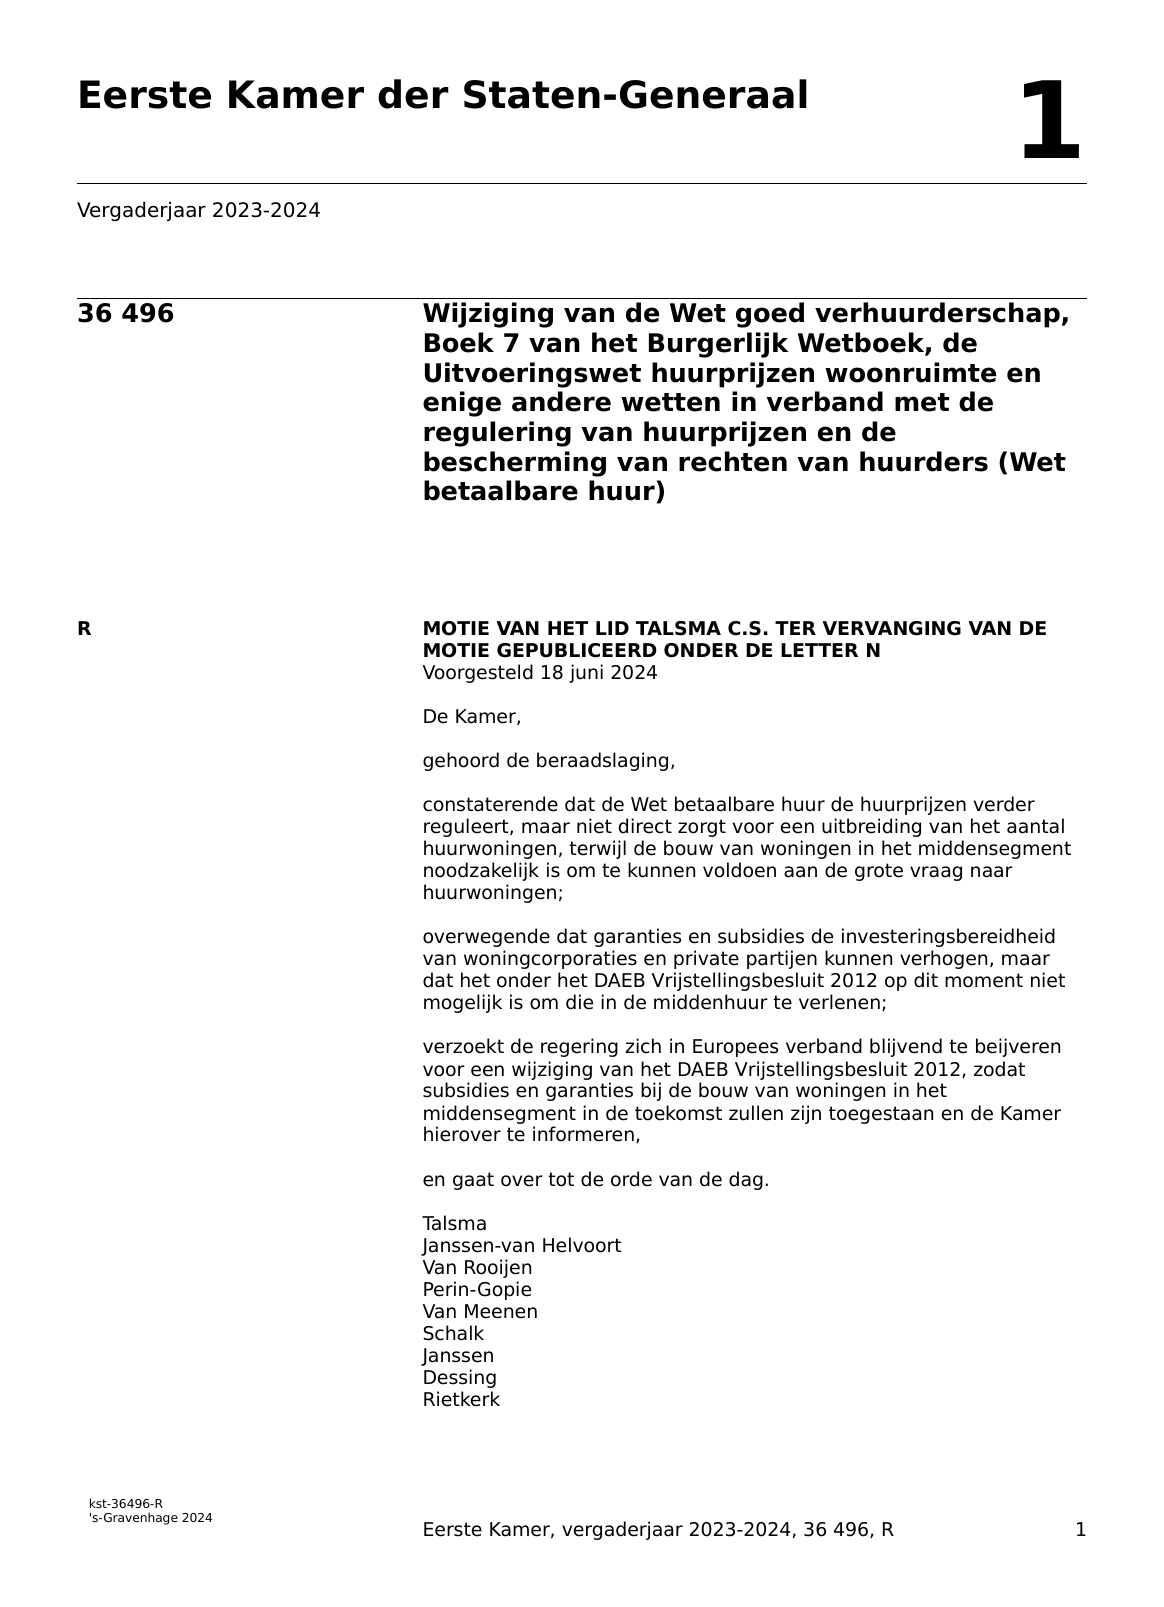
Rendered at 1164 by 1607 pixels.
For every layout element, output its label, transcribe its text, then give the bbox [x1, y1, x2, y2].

text De Kamer, [422, 706, 1087, 728]
text en gaat over tot de orde van de dag. [422, 1168, 1087, 1191]
text constaterende dat de Wet betaalbare huur de huurprijzen verder reguleert, maar niet direct zorgt voor een uitbreiding van het aantal huurwoningen, terwijl de bouw van woningen in het middensegment noodzakelijk is om te kunnen voldoen aan de grote vraag naar huurwoningen; [422, 794, 1087, 904]
text overwegende dat garanties en subsidies de investeringsbereidheid van woningcorporaties en private partijen kunnen verhogen, maar dat het onder het DAEB Vrijstellingsbesluit 2012 op dit moment niet mogelijk is om die in de middenhuur te verlenen; [422, 926, 1087, 1014]
text verzoekt de regering zich in Europees verband blijvend te beijveren voor een wijziging van het DAEB Vrijstellingsbesluit 2012, zodat subsidies en garanties bij de bouw van woningen in het middensegment in de toekomst zullen zijn toegestaan en de Kamer hierover te informeren, [422, 1036, 1087, 1146]
subtitle 36 496 Wijziging van de Wet goed verhuurderschap, Boek 7 van het Burgerlijk Wetboek, de Uitvoeringswet huurprijzen woonruimte en enige andere wetten in verband met de regulering van huurprijzen en de bescherming van rechten van huurders (Wet betaalbare huur) [77, 299, 1087, 507]
table_cell Vergaderjaar 2023-2024 [77, 184, 1087, 298]
subtitle R MOTIE VAN HET LID TALSMA C.S. TER VERVANGING VAN DE MOTIE GEPUBLICEERD ONDER DE LETTER N [77, 618, 1087, 662]
text Talsma [422, 1213, 1087, 1235]
text Van Meenen [422, 1301, 1087, 1323]
text Dessing [422, 1367, 1087, 1388]
table_header 1 [886, 59, 1087, 183]
text Rietkerk [422, 1388, 1087, 1411]
text Van Rooijen [422, 1257, 1087, 1279]
text gehoord de beraadslaging, [422, 750, 1087, 772]
text Voorgesteld 18 juni 2024 [422, 662, 1087, 684]
text Perin-Gopie [422, 1279, 1087, 1301]
text Janssen-van Helvoort [422, 1235, 1087, 1257]
text 's-Gravenhage 2024 [88, 1511, 323, 1525]
table_header Eerste Kamer der Staten-Generaal [77, 59, 886, 183]
text Schalk [422, 1323, 1087, 1344]
text kst-36496-R [88, 1497, 323, 1511]
text Janssen [422, 1344, 1087, 1367]
